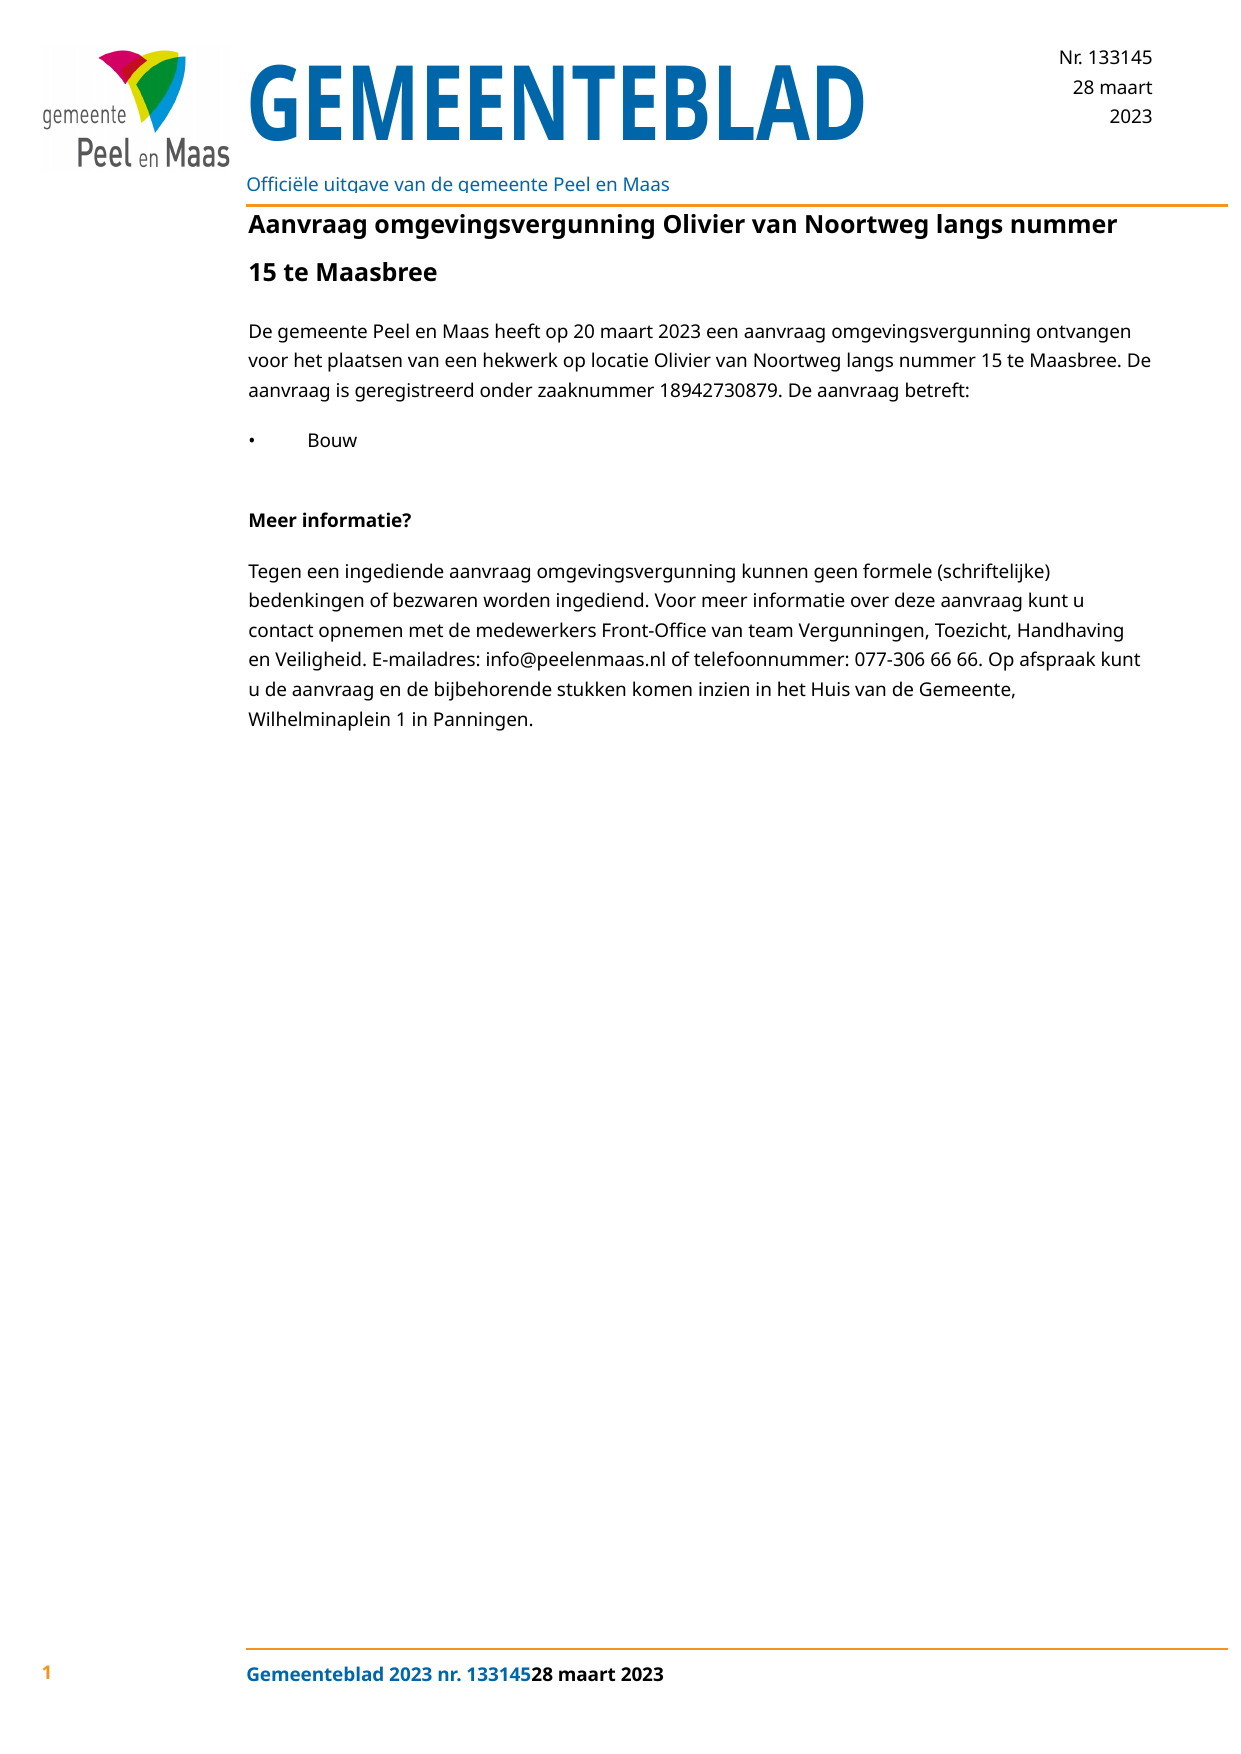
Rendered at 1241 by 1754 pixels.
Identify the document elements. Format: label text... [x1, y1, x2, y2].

text Meer informatie? [248, 507, 1152, 533]
picture [41, 47, 231, 172]
text Aanvraag omgevingsvergunning Olivier van Noortweg langs nummer 15 te Maasbree [248, 207, 1152, 288]
list Bouw [248, 427, 1152, 453]
text De gemeente Peel en Maas heeft op 20 maart 2023 een aanvraag omgevingsvergunning ontvangen voor het plaatsen van een hekwerk op locatie Olivier van Noortweg langs nummer 15 te Maasbree. De aanvraag is geregistreerd onder zaaknummer 18942730879. De aanvraag betreft: [248, 318, 1152, 403]
text Tegen een ingediende aanvraag omgevingsvergunning kunnen geen formele (schriftelijke) bedenkingen of bezwaren worden ingediend. Voor meer informatie over deze aanvraag kunt u contact opnemen met de medewerkers Front-Office van team Vergunningen, Toezicht, Handhaving en Veiligheid. E-mailadres: info@peelenmaas.nl of telefoonnummer: 077-306 66 66. Op afspraak kunt u de aanvraag en de bijbehorende stukken komen inzien in het Huis van de Gemeente, Wilhelminaplein 1 in Panningen. [248, 558, 1152, 732]
